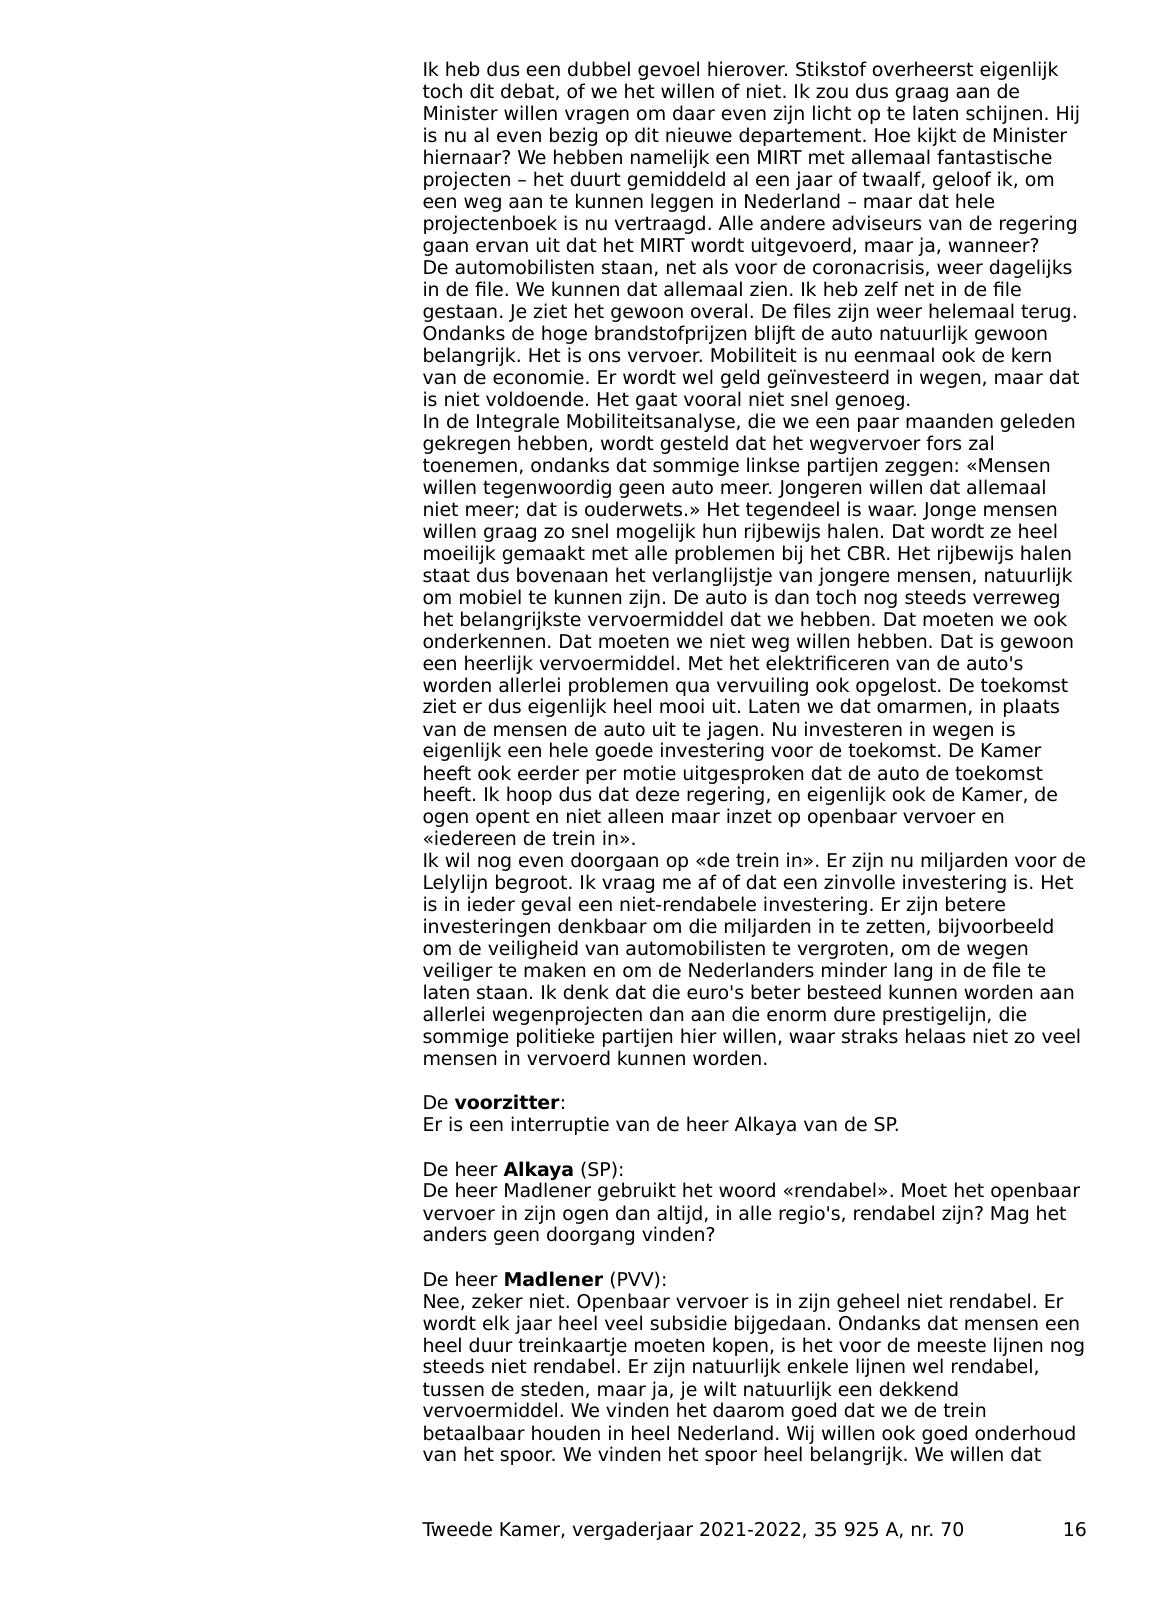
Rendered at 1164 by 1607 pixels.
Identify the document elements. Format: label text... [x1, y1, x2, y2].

text De heer Alkaya (SP): [422, 1158, 1087, 1180]
text Ik wil nog even doorgaan op «de trein in». Er zijn nu miljarden voor de Lelylijn begroot. Ik vraag me af of dat een zinvolle investering is. Het is in ieder geval een niet-rendabele investering. Er zijn betere investeringen denkbaar om die miljarden in te zetten, bijvoorbeeld om de veiligheid van automobilisten te vergroten, om de wegen veiliger te maken en om de Nederlanders minder lang in de file te laten staan. Ik denk dat die euro's beter besteed kunnen worden aan allerlei wegenprojecten dan aan die enorm dure prestigelijn, die sommige politieke partijen hier willen, waar straks helaas niet zo veel mensen in vervoerd kunnen worden. [422, 850, 1087, 1070]
text De voorzitter: [422, 1092, 1087, 1114]
text Er is een interruptie van de heer Alkaya van de SP. [422, 1114, 1087, 1136]
text Nee, zeker niet. Openbaar vervoer is in zijn geheel niet rendabel. Er wordt elk jaar heel veel subsidie bijgedaan. Ondanks dat mensen een heel duur treinkaartje moeten kopen, is het voor de meeste lijnen nog steeds niet rendabel. Er zijn natuurlijk enkele lijnen wel rendabel, tussen de steden, maar ja, je wilt natuurlijk een dekkend vervoermiddel. We vinden het daarom goed dat we de trein betaalbaar houden in heel Nederland. Wij willen ook goed onderhoud van het spoor. We vinden het spoor heel belangrijk. We willen dat [422, 1291, 1087, 1466]
text Ik heb dus een dubbel gevoel hierover. Stikstof overheerst eigenlijk toch dit debat, of we het willen of niet. Ik zou dus graag aan de Minister willen vragen om daar even zijn licht op te laten schijnen. Hij is nu al even bezig op dit nieuwe departement. Hoe kijkt de Minister hiernaar? We hebben namelijk een MIRT met allemaal fantastische projecten – het duurt gemiddeld al een jaar of twaalf, geloof ik, om een weg aan te kunnen leggen in Nederland – maar dat hele projectenboek is nu vertraagd. Alle andere adviseurs van de regering gaan ervan uit dat het MIRT wordt uitgevoerd, maar ja, wanneer? [422, 59, 1087, 257]
text In de Integrale Mobiliteitsanalyse, die we een paar maanden geleden gekregen hebben, wordt gesteld dat het wegvervoer fors zal toenemen, ondanks dat sommige linkse partijen zeggen: «Mensen willen tegenwoordig geen auto meer. Jongeren willen dat allemaal niet meer; dat is ouderwets.» Het tegendeel is waar. Jonge mensen willen graag zo snel mogelijk hun rijbewijs halen. Dat wordt ze heel moeilijk gemaakt met alle problemen bij het CBR. Het rijbewijs halen staat dus bovenaan het verlanglijstje van jongere mensen, natuurlijk om mobiel te kunnen zijn. De auto is dan toch nog steeds verreweg het belangrijkste vervoermiddel dat we hebben. Dat moeten we ook onderkennen. Dat moeten we niet weg willen hebben. Dat is gewoon een heerlijk vervoermiddel. Met het elektrificeren van de auto's worden allerlei problemen qua vervuiling ook opgelost. De toekomst ziet er dus eigenlijk heel mooi uit. Laten we dat omarmen, in plaats van de mensen de auto uit te jagen. Nu investeren in wegen is eigenlijk een hele goede investering voor de toekomst. De Kamer heeft ook eerder per motie uitgesproken dat de auto de toekomst heeft. Ik hoop dus dat deze regering, en eigenlijk ook de Kamer, de ogen opent en niet alleen maar inzet op openbaar vervoer en «iedereen de trein in». [422, 411, 1087, 850]
text De heer Madlener (PVV): [422, 1268, 1087, 1291]
text De automobilisten staan, net als voor de coronacrisis, weer dagelijks in de file. We kunnen dat allemaal zien. Ik heb zelf net in de file gestaan. Je ziet het gewoon overal. De files zijn weer helemaal terug. Ondanks de hoge brandstofprijzen blijft de auto natuurlijk gewoon belangrijk. Het is ons vervoer. Mobiliteit is nu eenmaal ook de kern van de economie. Er wordt wel geld geïnvesteerd in wegen, maar dat is niet voldoende. Het gaat vooral niet snel genoeg. [422, 257, 1087, 411]
text De heer Madlener gebruikt het woord «rendabel». Moet het openbaar vervoer in zijn ogen dan altijd, in alle regio's, rendabel zijn? Mag het anders geen doorgang vinden? [422, 1180, 1087, 1246]
